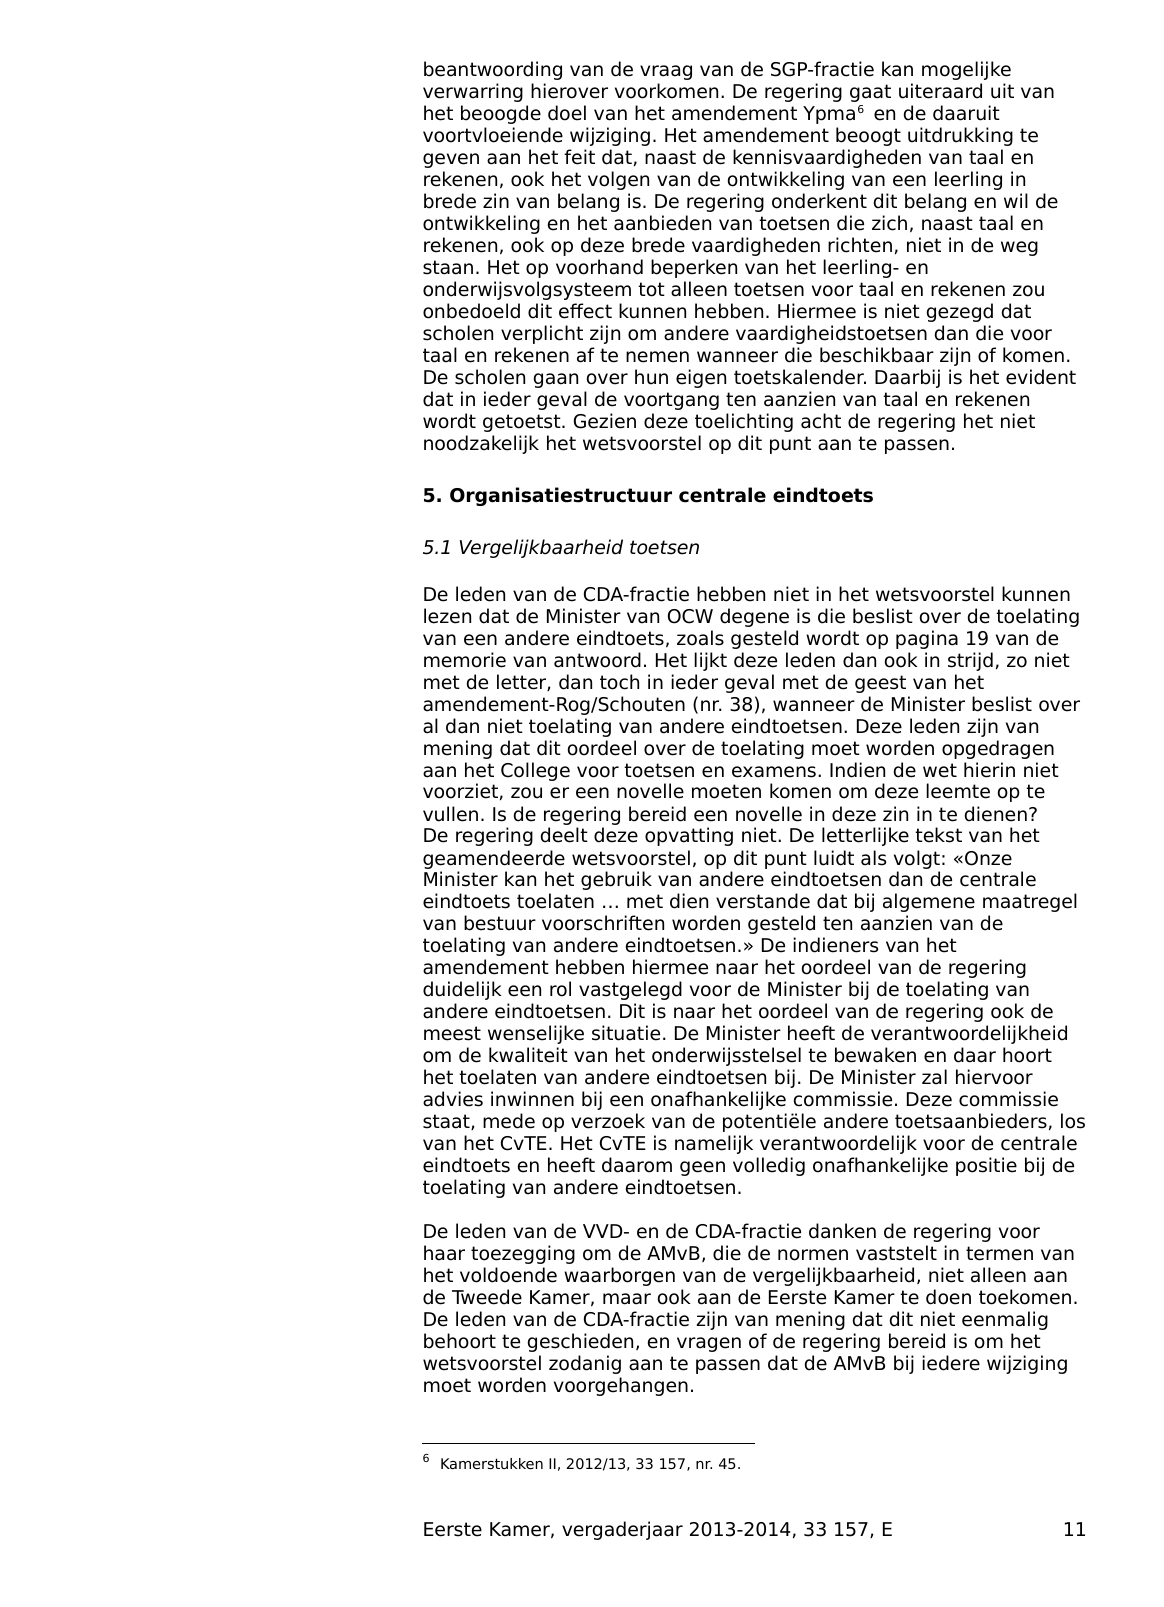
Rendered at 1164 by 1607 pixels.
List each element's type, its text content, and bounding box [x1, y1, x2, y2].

text De leden van de VVD- en de CDA-fractie danken de regering voor haar toezegging om de AMvB, die de normen vaststelt in termen van het voldoende waarborgen van de vergelijkbaarheid, niet alleen aan de Tweede Kamer, maar ook aan de Eerste Kamer te doen toekomen. De leden van de CDA-fractie zijn van mening dat dit niet eenmalig behoort te geschieden, en vragen of de regering bereid is om het wetsvoorstel zodanig aan te passen dat de AMvB bij iedere wijziging moet worden voorgehangen. [422, 1221, 1087, 1397]
subtitle 5.1 Vergelijkbaarheid toetsen [422, 537, 1087, 559]
text De regering deelt deze opvatting niet. De letterlijke tekst van het geamendeerde wetsvoorstel, op dit punt luidt als volgt: «Onze Minister kan het gebruik van andere eindtoetsen dan de centrale eindtoets toelaten … met dien verstande dat bij algemene maatregel van bestuur voorschriften worden gesteld ten aanzien van de toelating van andere eindtoetsen.» De indieners van het amendement hebben hiermee naar het oordeel van de regering duidelijk een rol vastgelegd voor de Minister bij de toelating van andere eindtoetsen. Dit is naar het oordeel van de regering ook de meest wenselijke situatie. De Minister heeft de verantwoordelijkheid om de kwaliteit van het onderwijsstelsel te bewaken en daar hoort het toelaten van andere eindtoetsen bij. De Minister zal hiervoor advies inwinnen bij een onafhankelijke commissie. Deze commissie staat, mede op verzoek van de potentiële andere toetsaanbieders, los van het CvTE. Het CvTE is namelijk verantwoordelijk voor de centrale eindtoets en heeft daarom geen volledig onafhankelijke positie bij de toelating van andere eindtoetsen. [422, 825, 1087, 1199]
text beantwoording van de vraag van de SGP-fractie kan mogelijke verwarring hierover voorkomen. De regering gaat uiteraard uit van het beoogde doel van het amendement Ypma en de daaruit voortvloeiende wijziging. Het amendement beoogt uitdrukking te geven aan het feit dat, naast de kennisvaardigheden van taal en rekenen, ook het volgen van de ontwikkeling van een leerling in brede zin van belang is. De regering onderkent dit belang en wil de ontwikkeling en het aanbieden van toetsen die zich, naast taal en rekenen, ook op deze brede vaardigheden richten, niet in de weg staan. Het op voorhand beperken van het leerling- en onderwijsvolgsysteem tot alleen toetsen voor taal en rekenen zou onbedoeld dit effect kunnen hebben. Hiermee is niet gezegd dat scholen verplicht zijn om andere vaardigheidstoetsen dan die voor taal en rekenen af te nemen wanneer die beschikbaar zijn of komen. De scholen gaan over hun eigen toetskalender. Daarbij is het evident dat in ieder geval de voortgang ten aanzien van taal en rekenen wordt getoetst. Gezien deze toelichting acht de regering het niet noodzakelijk het wetsvoorstel op dit punt aan te passen. [422, 59, 1087, 455]
text De leden van de CDA-fractie hebben niet in het wetsvoorstel kunnen lezen dat de Minister van OCW degene is die beslist over de toelating van een andere eindtoets, zoals gesteld wordt op pagina 19 van de memorie van antwoord. Het lijkt deze leden dan ook in strijd, zo niet met de letter, dan toch in ieder geval met de geest van het amendement-Rog/Schouten (nr. 38), wanneer de Minister beslist over al dan niet toelating van andere eindtoetsen. Deze leden zijn van mening dat dit oordeel over de toelating moet worden opgedragen aan het College voor toetsen en examens. Indien de wet hierin niet voorziet, zou er een novelle moeten komen om deze leemte op te vullen. Is de regering bereid een novelle in deze zin in te dienen? [422, 584, 1087, 825]
text Kamerstukken II, 2012/13, 33 157, nr. 45. [422, 1452, 1087, 1474]
subtitle 5. Organisatiestructuur centrale eindtoets [422, 485, 1087, 507]
